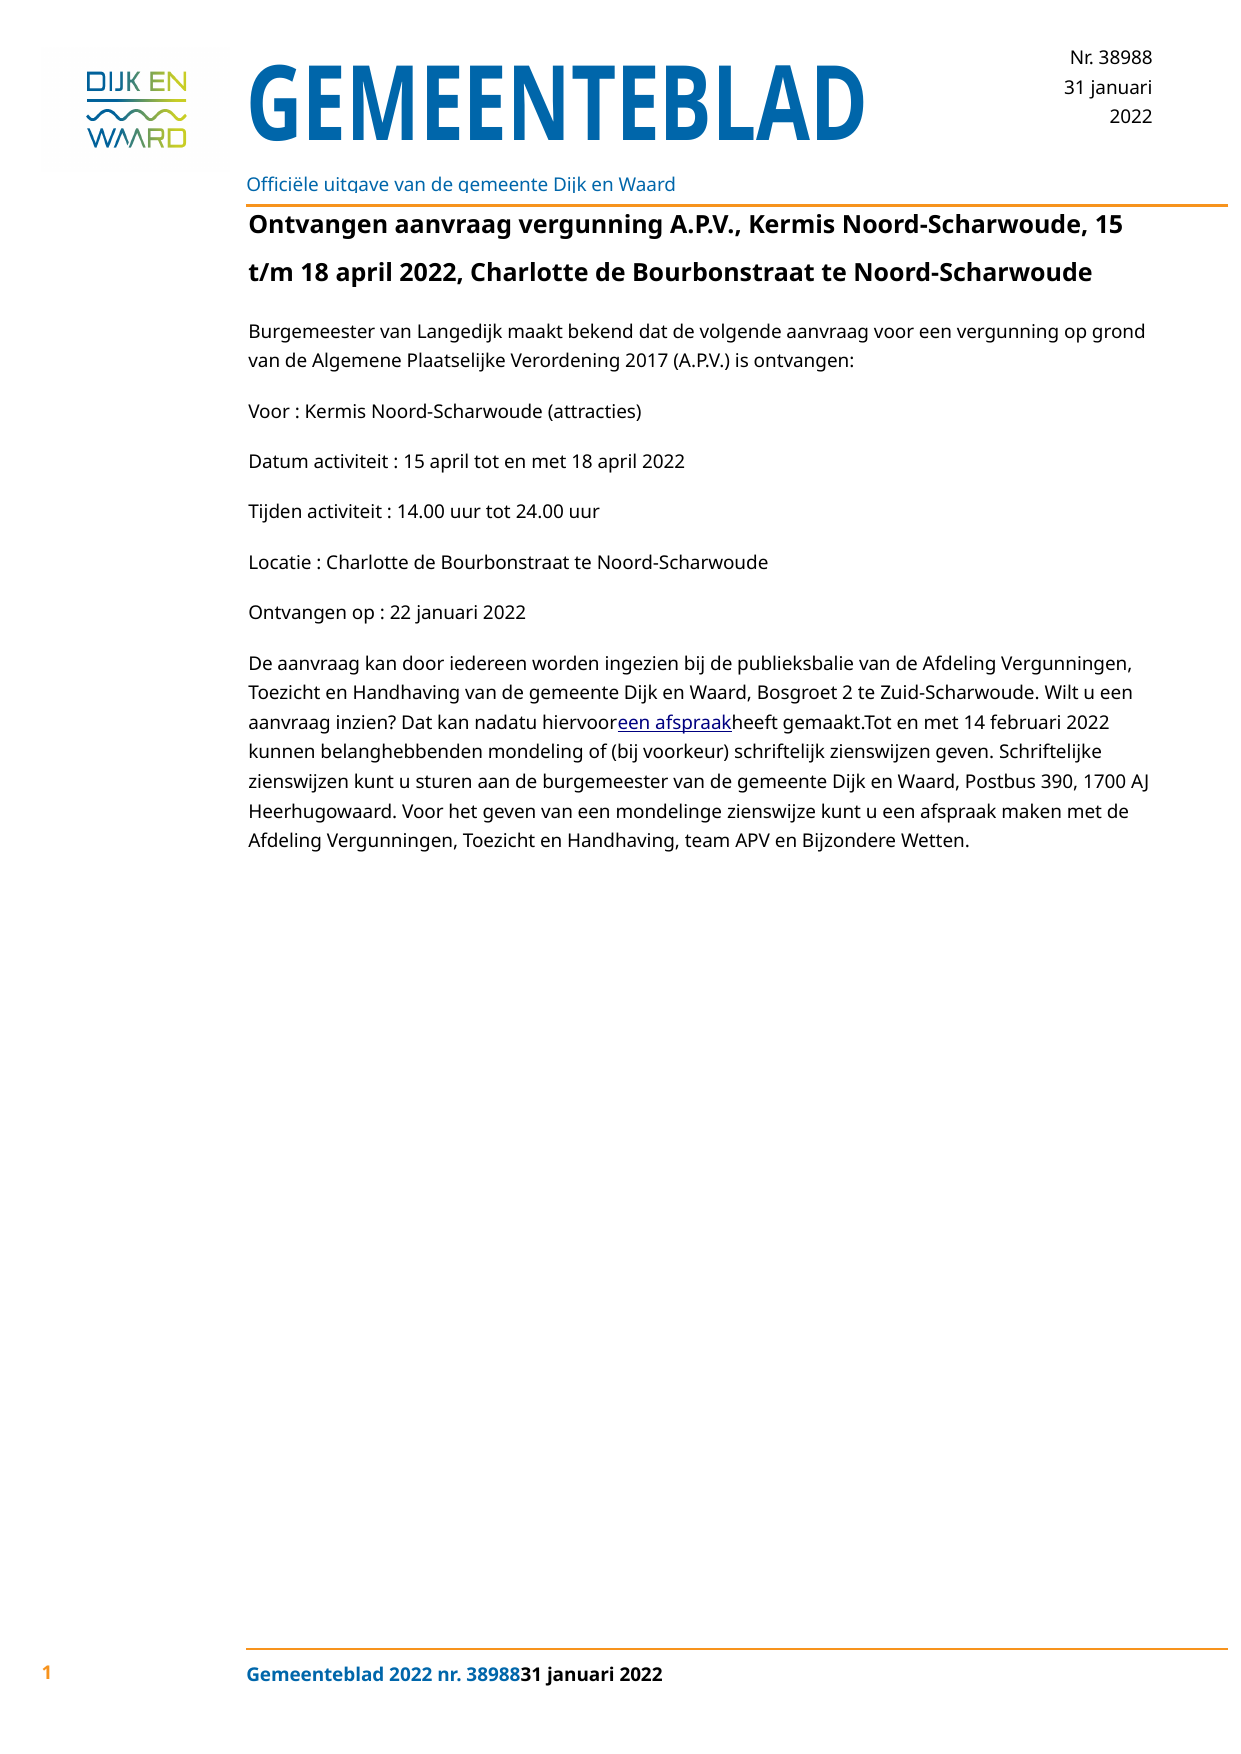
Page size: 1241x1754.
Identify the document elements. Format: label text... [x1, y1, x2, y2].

text Ontvangen op : 22 januari 2022 [248, 599, 1152, 625]
text De aanvraag kan door iedereen worden ingezien bij de publieksbalie van de Afdeling Vergunningen, Toezicht en Handhaving van de gemeente Dijk en Waard, Bosgroet 2 te Zuid-Scharwoude. Wilt u een aanvraag inzien? Dat kan nadatu hiervooreen afspraakheeft gemaakt.Tot en met 14 februari 2022 kunnen belanghebbenden mondeling of (bij voorkeur) schriftelijk zienswijzen geven. Schriftelijke zienswijzen kunt u sturen aan de burgemeester van de gemeente Dijk en Waard, Postbus 390, 1700 AJ Heerhugowaard. Voor het geven van een mondelinge zienswijze kunt u een afspraak maken met de Afdeling Vergunningen, Toezicht en Handhaving, team APV en Bijzondere Wetten. [248, 650, 1152, 853]
text Voor : Kermis Noord-Scharwoude (attracties) [248, 398, 1152, 424]
picture [41, 47, 231, 172]
text Datum activiteit : 15 april tot en met 18 april 2022 [248, 448, 1152, 474]
text Locatie : Charlotte de Bourbonstraat te Noord-Scharwoude [248, 549, 1152, 575]
text Burgemeester van Langedijk maakt bekend dat de volgende aanvraag voor een vergunning op grond van de Algemene Plaatselijke Verordening 2017 (A.P.V.) is ontvangen: [248, 318, 1152, 373]
text Ontvangen aanvraag vergunning A.P.V., Kermis Noord-Scharwoude, 15 t/m 18 april 2022, Charlotte de Bourbonstraat te Noord-Scharwoude [248, 207, 1152, 288]
text Tijden activiteit : 14.00 uur tot 24.00 uur [248, 499, 1152, 524]
